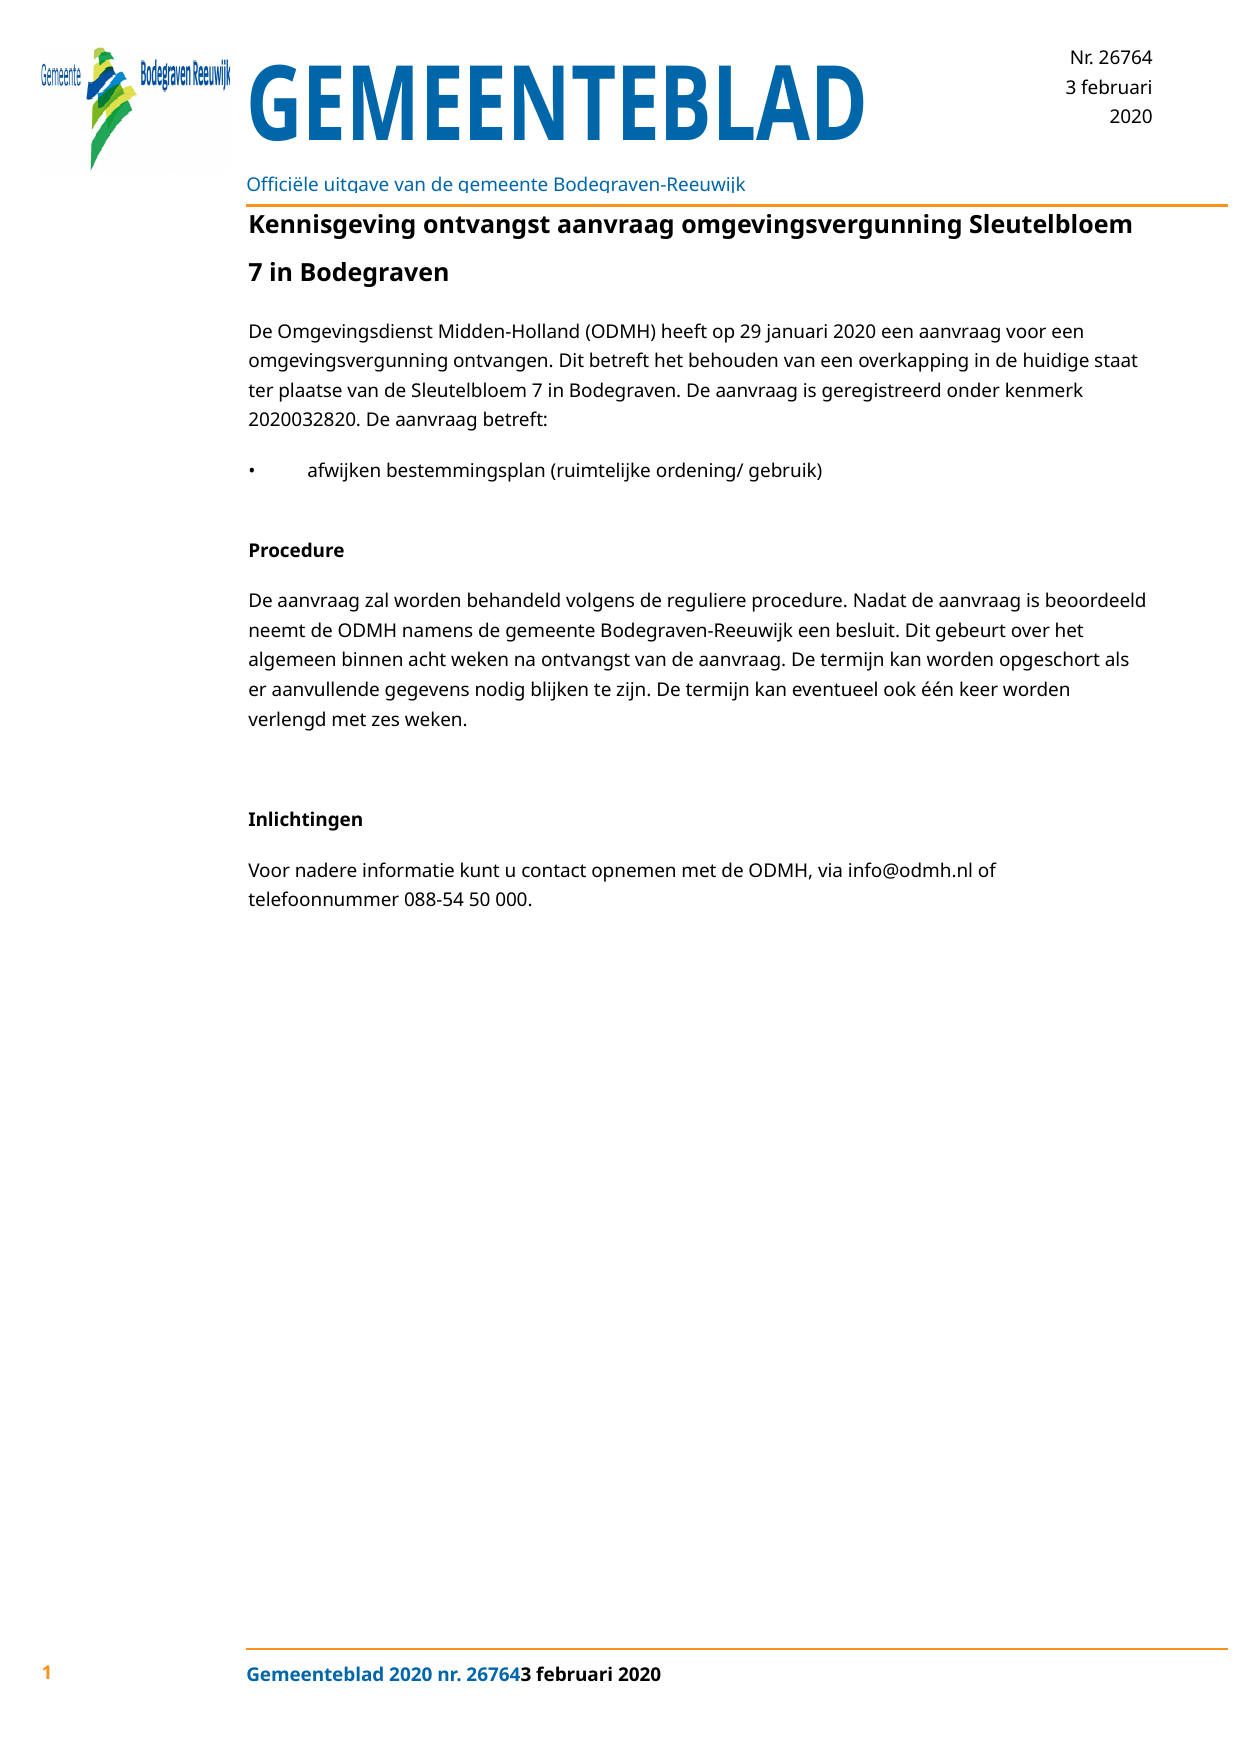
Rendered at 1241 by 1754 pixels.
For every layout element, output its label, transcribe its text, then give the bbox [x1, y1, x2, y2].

picture [41, 47, 231, 172]
text Kennisgeving ontvangst aanvraag omgevingsvergunning Sleutelbloem 7 in Bodegraven [248, 207, 1152, 288]
text Voor nadere informatie kunt u contact opnemen met de ODMH, via info@odmh.nl of telefoonnummer 088-54 50 000. [248, 857, 1152, 912]
text De Omgevingsdienst Midden-Holland (ODMH) heeft op 29 januari 2020 een aanvraag voor een omgevingsvergunning ontvangen. Dit betreft het behouden van een overkapping in de huidige staat ter plaatse van de Sleutelbloem 7 in Bodegraven. De aanvraag is geregistreerd onder kenmerk 2020032820. De aanvraag betreft: [248, 318, 1152, 432]
text Procedure [248, 537, 1152, 563]
text Inlichtingen [248, 807, 1152, 832]
text De aanvraag zal worden behandeld volgens de reguliere procedure. Nadat de aanvraag is beoordeeld neemt de ODMH namens de gemeente Bodegraven-Reeuwijk een besluit. Dit gebeurt over het algemeen binnen acht weken na ontvangst van de aanvraag. De termijn kan worden opgeschort als er aanvullende gegevens nodig blijken te zijn. De termijn kan eventueel ook één keer worden verlengd met zes weken. [248, 587, 1152, 732]
list afwijken bestemmingsplan (ruimtelijke ordening/ gebruik) [248, 457, 1152, 483]
